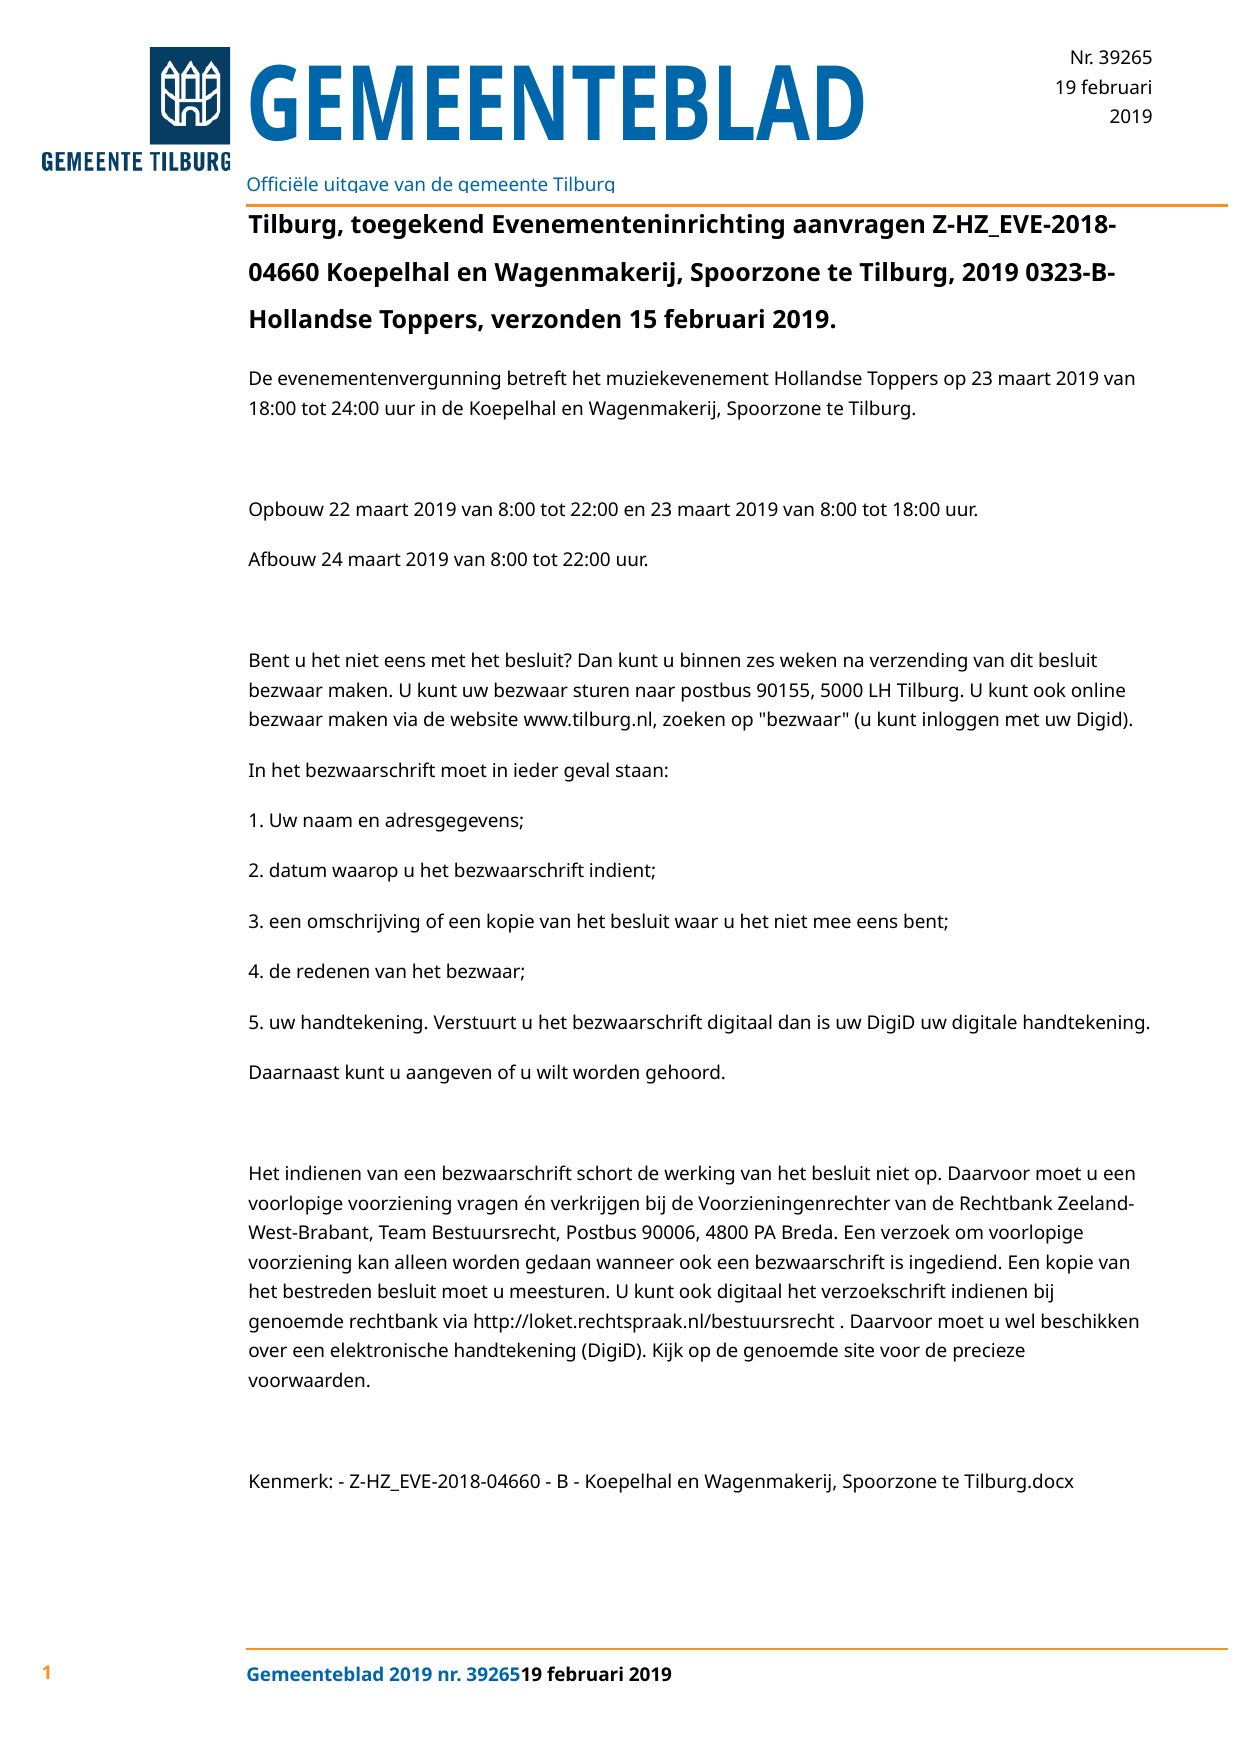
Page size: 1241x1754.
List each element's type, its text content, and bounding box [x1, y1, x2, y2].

text 4. de redenen van het bezwaar; [248, 958, 1152, 984]
text In het bezwaarschrift moet in ieder geval staan: [248, 757, 1152, 782]
text Tilburg, toegekend Evenementeninrichting aanvragen Z-HZ_EVE-2018-04660 Koepelhal en Wagenmakerij, Spoorzone te Tilburg, 2019 0323-B-Hollandse Toppers, verzonden 15 februari 2019. [248, 207, 1152, 336]
picture [41, 47, 231, 172]
text 5. uw handtekening. Verstuurt u het bezwaarschrift digitaal dan is uw DigiD uw digitale handtekening. [248, 1009, 1152, 1034]
text Daarnaast kunt u aangeven of u wilt worden gehoord. [248, 1059, 1152, 1085]
text Bent u het niet eens met het besluit? Dan kunt u binnen zes weken na verzending van dit besluit bezwaar maken. U kunt uw bezwaar sturen naar postbus 90155, 5000 LH Tilburg. U kunt ook online bezwaar maken via de website www.tilburg.nl, zoeken op "bezwaar" (u kunt inloggen met uw Digid). [248, 647, 1152, 732]
text Kenmerk: - Z-HZ_EVE-2018-04660 - B - Koepelhal en Wagenmakerij, Spoorzone te Tilburg.docx [248, 1468, 1152, 1494]
text 3. een omschrijving of een kopie van het besluit waar u het niet mee eens bent; [248, 908, 1152, 934]
text Opbouw 22 maart 2019 van 8:00 tot 22:00 en 23 maart 2019 van 8:00 tot 18:00 uur. [248, 496, 1152, 522]
text 1. Uw naam en adresgegevens; [248, 807, 1152, 833]
text Afbouw 24 maart 2019 van 8:00 tot 22:00 uur. [248, 546, 1152, 572]
text Het indienen van een bezwaarschrift schort de werking van het besluit niet op. Daarvoor moet u een voorlopige voorziening vragen én verkrijgen bij de Voorzieningenrechter van de Rechtbank Zeeland-West-Brabant, Team Bestuursrecht, Postbus 90006, 4800 PA Breda. Een verzoek om voorlopige voorziening kan alleen worden gedaan wanneer ook een bezwaarschrift is ingediend. Een kopie van het bestreden besluit moet u meesturen. U kunt ook digitaal het verzoekschrift indienen bij genoemde rechtbank via http://loket.rechtspraak.nl/bestuursrecht . Daarvoor moet u wel beschikken over een elektronische handtekening (DigiD). Kijk op de genoemde site voor de precieze voorwaarden. [248, 1160, 1152, 1393]
text De evenementenvergunning betreft het muziekevenement Hollandse Toppers op 23 maart 2019 van 18:00 tot 24:00 uur in de Koepelhal en Wagenmakerij, Spoorzone te Tilburg. [248, 366, 1152, 421]
text 2. datum waarop u het bezwaarschrift indient; [248, 858, 1152, 883]
